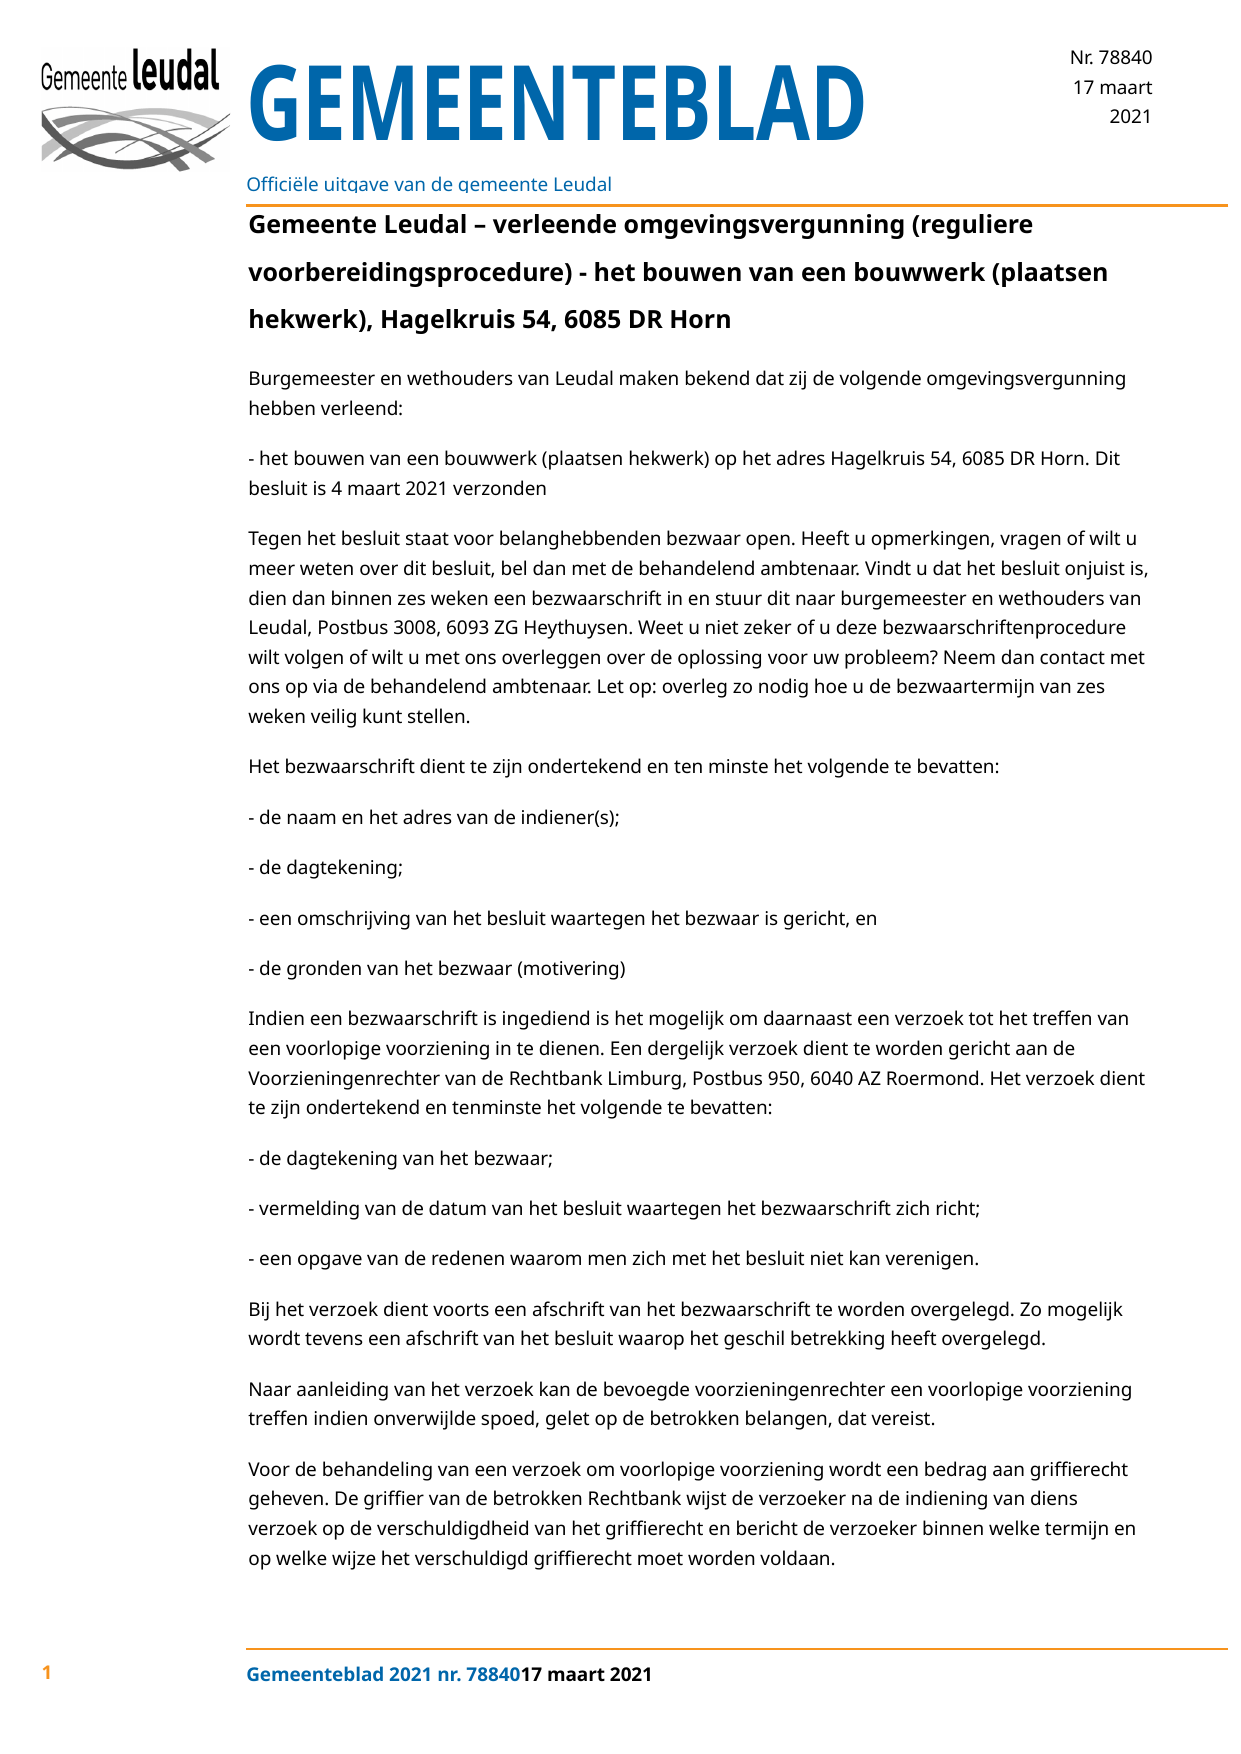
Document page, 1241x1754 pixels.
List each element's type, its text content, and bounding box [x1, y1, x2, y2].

text Voor de behandeling van een verzoek om voorlopige voorziening wordt een bedrag aan griffierecht geheven. De griffier van de betrokken Rechtbank wijst de verzoeker na de indiening van diens verzoek op de verschuldigdheid van het griffierecht en bericht de verzoeker binnen welke termijn en op welke wijze het verschuldigd griffierecht moet worden voldaan. [248, 1456, 1152, 1570]
text - de gronden van het bezwaar (motivering) [248, 955, 1152, 981]
text Gemeente Leudal – verleende omgevingsvergunning (reguliere voorbereidingsprocedure) - het bouwen van een bouwwerk (plaatsen hekwerk), Hagelkruis 54, 6085 DR Horn [248, 207, 1152, 336]
text - het bouwen van een bouwwerk (plaatsen hekwerk) op het adres Hagelkruis 54, 6085 DR Horn. Dit besluit is 4 maart 2021 verzonden [248, 446, 1152, 501]
text Indien een bezwaarschrift is ingediend is het mogelijk om daarnaast een verzoek tot het treffen van een voorlopige voorziening in te dienen. Een dergelijk verzoek dient te worden gericht aan de Voorzieningenrechter van de Rechtbank Limburg, Postbus 950, 6040 AZ Roermond. Het verzoek dient te zijn ondertekend en tenminste het volgende te bevatten: [248, 1006, 1152, 1120]
text Het bezwaarschrift dient te zijn ondertekend en ten minste het volgende te bevatten: [248, 753, 1152, 779]
text - een opgave van de redenen waarom men zich met het besluit niet kan verenigen. [248, 1246, 1152, 1271]
text Burgemeester en wethouders van Leudal maken bekend dat zij de volgende omgevingsvergunning hebben verleend: [248, 366, 1152, 421]
text Bij het verzoek dient voorts een afschrift van het bezwaarschrift te worden overgelegd. Zo mogelijk wordt tevens een afschrift van het besluit waarop het geschil betrekking heeft overgelegd. [248, 1296, 1152, 1351]
text - een omschrijving van het besluit waartegen het bezwaar is gericht, en [248, 905, 1152, 930]
text - vermelding van de datum van het besluit waartegen het bezwaarschrift zich richt; [248, 1195, 1152, 1221]
text - de dagtekening van het bezwaar; [248, 1145, 1152, 1170]
picture [41, 47, 231, 172]
text Tegen het besluit staat voor belanghebbenden bezwaar open. Heeft u opmerkingen, vragen of wilt u meer weten over dit besluit, bel dan met de behandelend ambtenaar. Vindt u dat het besluit onjuist is, dien dan binnen zes weken een bezwaarschrift in en stuur dit naar burgemeester en wethouders van Leudal, Postbus 3008, 6093 ZG Heythuysen. Weet u niet zeker of u deze bezwaarschriftenprocedure wilt volgen of wilt u met ons overleggen over de oplossing voor uw probleem? Neem dan contact met ons op via de behandelend ambtenaar. Let op: overleg zo nodig hoe u de bezwaartermijn van zes weken veilig kunt stellen. [248, 526, 1152, 729]
text - de naam en het adres van de indiener(s); [248, 804, 1152, 829]
text Naar aanleiding van het verzoek kan de bevoegde voorzieningenrechter een voorlopige voorziening treffen indien onverwijlde spoed, gelet op de betrokken belangen, dat vereist. [248, 1376, 1152, 1431]
text - de dagtekening; [248, 854, 1152, 880]
